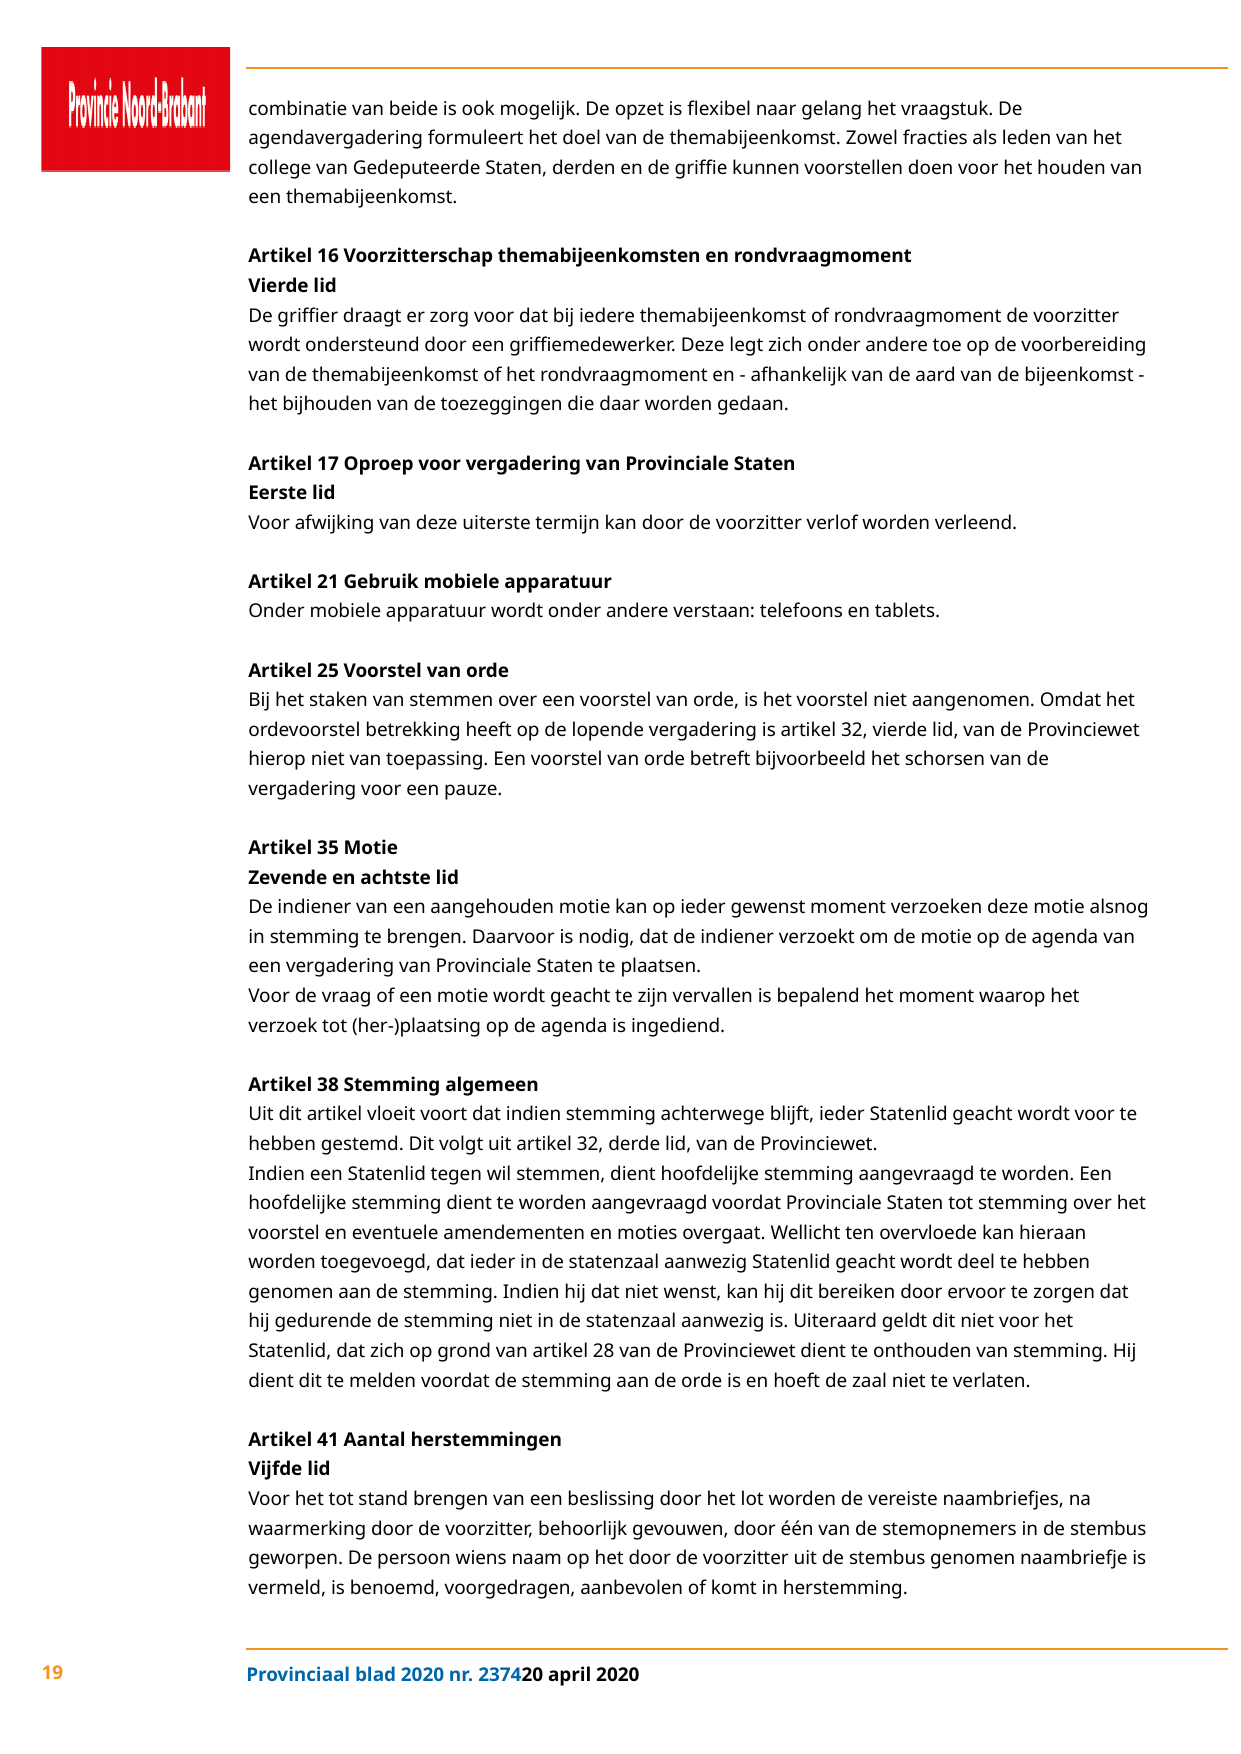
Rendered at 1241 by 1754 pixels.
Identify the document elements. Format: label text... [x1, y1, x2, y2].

text Vierde lid [248, 272, 1152, 298]
text De griffier draagt er zorg voor dat bij iedere themabijeenkomst of rondvraagmoment de voorzitter wordt ondersteund door een griffiemedewerker. Deze legt zich onder andere toe op de voorbereiding van de themabijeenkomst of het rondvraagmoment en - afhankelijk van de aard van de bijeenkomst - het bijhouden van de toezeggingen die daar worden gedaan. [248, 302, 1152, 416]
text Bij het staken van stemmen over een voorstel van orde, is het voorstel niet aangenomen. Omdat het ordevoorstel betrekking heeft op de lopende vergadering is artikel 32, vierde lid, van de Provinciewet hierop niet van toepassing. Een voorstel van orde betreft bijvoorbeeld het schorsen van de vergadering voor een pauze. [248, 686, 1152, 801]
text Eerste lid [248, 479, 1152, 505]
text Artikel 21 Gebruik mobiele apparatuur [248, 568, 1152, 594]
text Onder mobiele apparatuur wordt onder andere verstaan: telefoons en tablets. [248, 598, 1152, 623]
text Artikel 25 Voorstel van orde [248, 657, 1152, 683]
text Artikel 17 Oproep voor vergadering van Provinciale Staten [248, 450, 1152, 476]
text Artikel 41 Aantal herstemmingen [248, 1426, 1152, 1452]
text Artikel 16 Voorzitterschap themabijeenkomsten en rondvraagmoment [248, 243, 1152, 268]
picture [41, 47, 231, 172]
text Artikel 35 Motie [248, 834, 1152, 860]
text Indien een Statenlid tegen wil stemmen, dient hoofdelijke stemming aangevraagd te worden. Een hoofdelijke stemming dient te worden aangevraagd voordat Provinciale Staten tot stemming over het voorstel en eventuele amendementen en moties overgaat. Wellicht ten overvloede kan hieraan worden toegevoegd, dat ieder in de statenzaal aanwezig Statenlid geacht wordt deel te hebben genomen aan de stemming. Indien hij dat niet wenst, kan hij dit bereiken door ervoor te zorgen dat hij gedurende de stemming niet in de statenzaal aanwezig is. Uiteraard geldt dit niet voor het Statenlid, dat zich op grond van artikel 28 van de Provinciewet dient te onthouden van stemming. Hij dient dit te melden voordat de stemming aan de orde is en hoeft de zaal niet te verlaten. [248, 1160, 1152, 1393]
text De indiener van een aangehouden motie kan op ieder gewenst moment verzoeken deze motie alsnog in stemming te brengen. Daarvoor is nodig, dat de indiener verzoekt om de motie op de agenda van een vergadering van Provinciale Staten te plaatsen. [248, 893, 1152, 978]
text Artikel 38 Stemming algemeen [248, 1071, 1152, 1097]
text combinatie van beide is ook mogelijk. De opzet is flexibel naar gelang het vraagstuk. De agendavergadering formuleert het doel van de themabijeenkomst. Zowel fracties als leden van het college van Gedeputeerde Staten, derden en de griffie kunnen voorstellen doen voor het houden van een themabijeenkomst. [248, 95, 1152, 209]
text Vijfde lid [248, 1456, 1152, 1481]
text Zevende en achtste lid [248, 864, 1152, 890]
text Voor het tot stand brengen van een beslissing door het lot worden de vereiste naambriefjes, na waarmerking door de voorzitter, behoorlijk gevouwen, door één van de stemopnemers in de stembus geworpen. De persoon wiens naam op het door de voorzitter uit de stembus genomen naambriefje is vermeld, is benoemd, voorgedragen, aanbevolen of komt in herstemming. [248, 1485, 1152, 1600]
text Voor afwijking van deze uiterste termijn kan door de voorzitter verlof worden verleend. [248, 509, 1152, 535]
text Uit dit artikel vloeit voort dat indien stemming achterwege blijft, ieder Statenlid geacht wordt voor te hebben gestemd. Dit volgt uit artikel 32, derde lid, van de Provinciewet. [248, 1101, 1152, 1156]
text Voor de vraag of een motie wordt geacht te zijn vervallen is bepalend het moment waarop het verzoek tot (her-)plaatsing op de agenda is ingediend. [248, 982, 1152, 1038]
